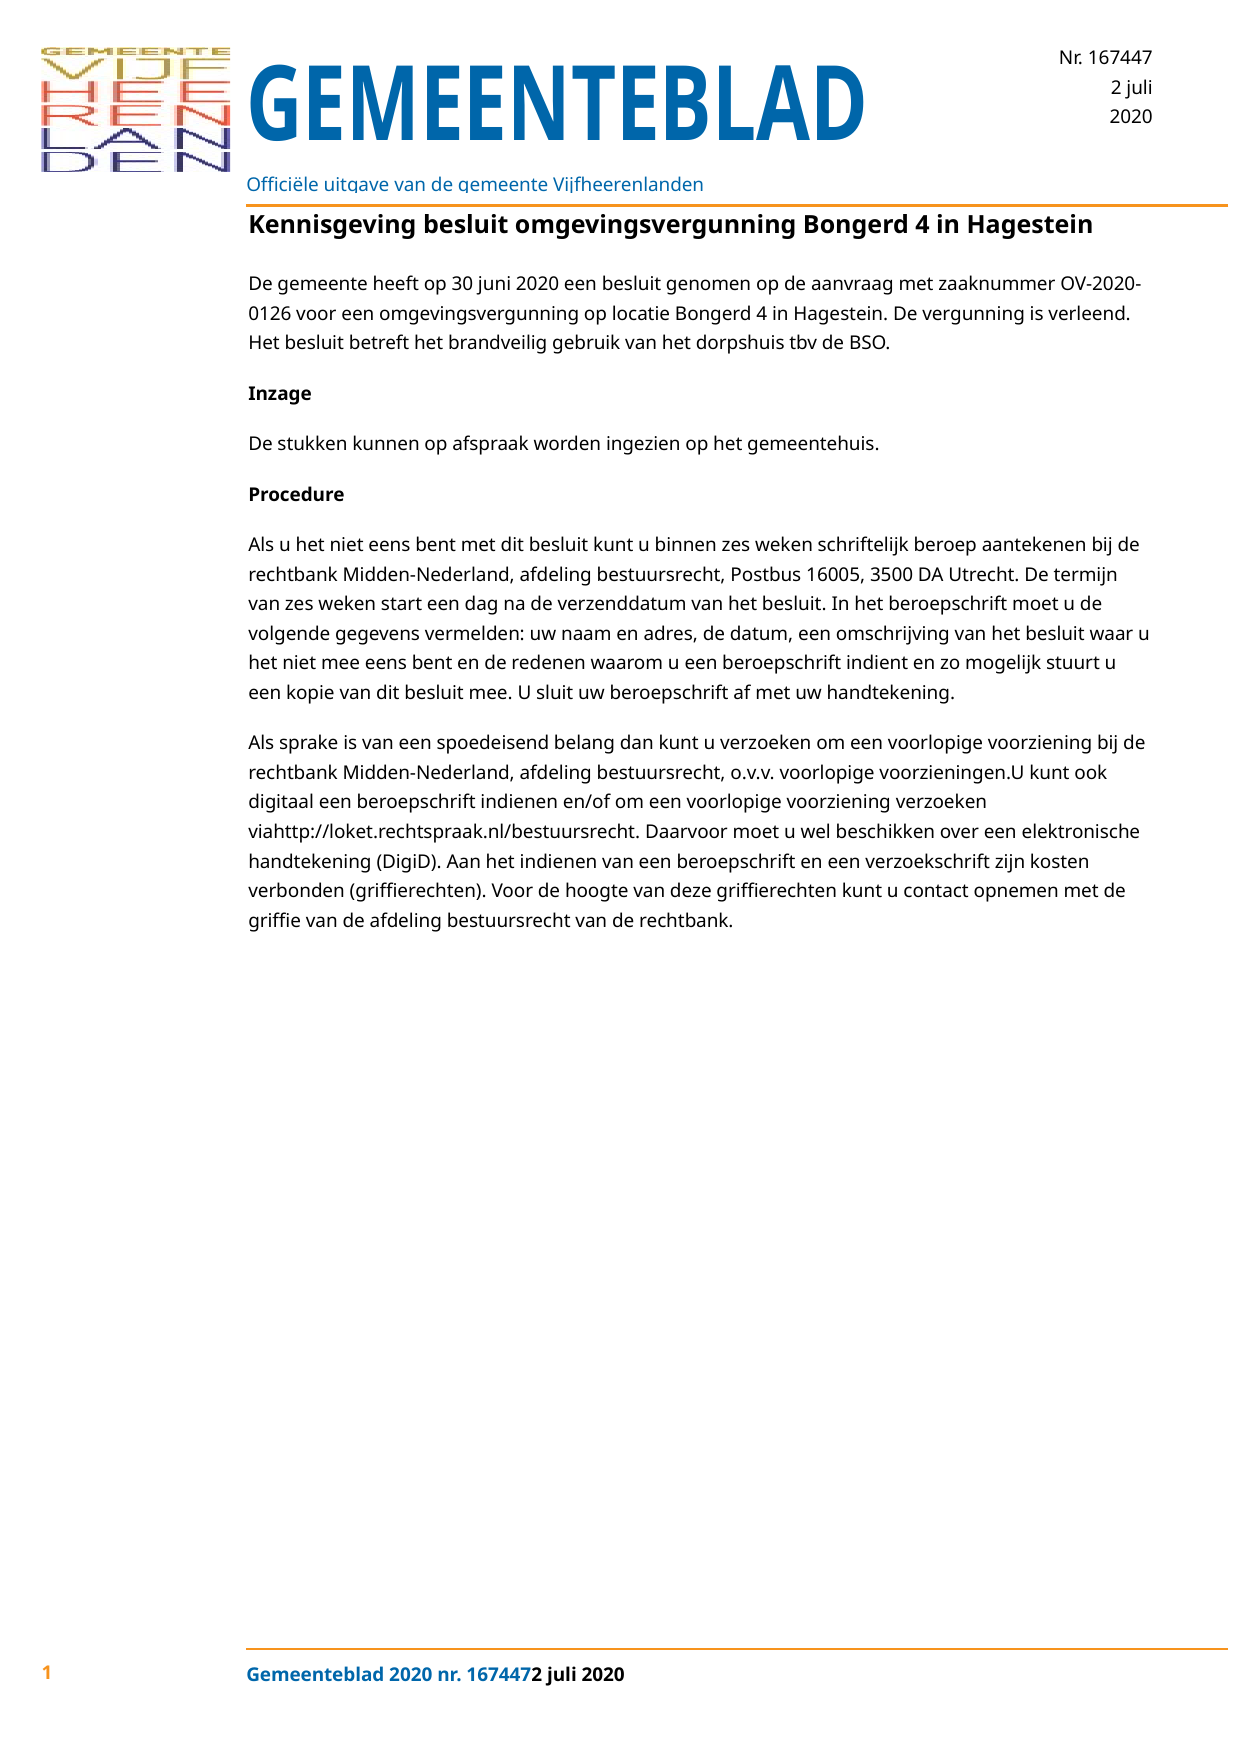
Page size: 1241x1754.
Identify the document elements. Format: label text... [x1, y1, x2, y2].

text Procedure [248, 481, 1152, 506]
text Inzage [248, 380, 1152, 406]
text De gemeente heeft op 30 juni 2020 een besluit genomen op de aanvraag met zaaknummer OV-2020-0126 voor een omgevingsvergunning op locatie Bongerd 4 in Hagestein. De vergunning is verleend. Het besluit betreft het brandveilig gebruik van het dorpshuis tbv de BSO. [248, 270, 1152, 355]
text Als sprake is van een spoedeisend belang dan kunt u verzoeken om een voorlopige voorziening bij de rechtbank Midden-Nederland, afdeling bestuursrecht, o.v.v. voorlopige voorzieningen.U kunt ook digitaal een beroepschrift indienen en/of om een voorlopige voorziening verzoeken viahttp://loket.rechtspraak.nl/bestuursrecht. Daarvoor moet u wel beschikken over een elektronische handtekening (DigiD). Aan het indienen van een beroepschrift en een verzoekschrift zijn kosten verbonden (griffierechten). Voor de hoogte van deze griffierechten kunt u contact opnemen met de griffie van de afdeling bestuursrecht van de rechtbank. [248, 729, 1152, 933]
picture [41, 47, 231, 172]
text Kennisgeving besluit omgevingsvergunning Bongerd 4 in Hagestein [248, 207, 1152, 241]
text Als u het niet eens bent met dit besluit kunt u binnen zes weken schriftelijk beroep aantekenen bij de rechtbank Midden-Nederland, afdeling bestuursrecht, Postbus 16005, 3500 DA Utrecht. De termijn van zes weken start een dag na de verzenddatum van het besluit. In het beroepschrift moet u de volgende gegevens vermelden: uw naam en adres, de datum, een omschrijving van het besluit waar u het niet mee eens bent en de redenen waarom u een beroepschrift indient en zo mogelijk stuurt u een kopie van dit besluit mee. U sluit uw beroepschrift af met uw handtekening. [248, 531, 1152, 705]
text De stukken kunnen op afspraak worden ingezien op het gemeentehuis. [248, 430, 1152, 456]
